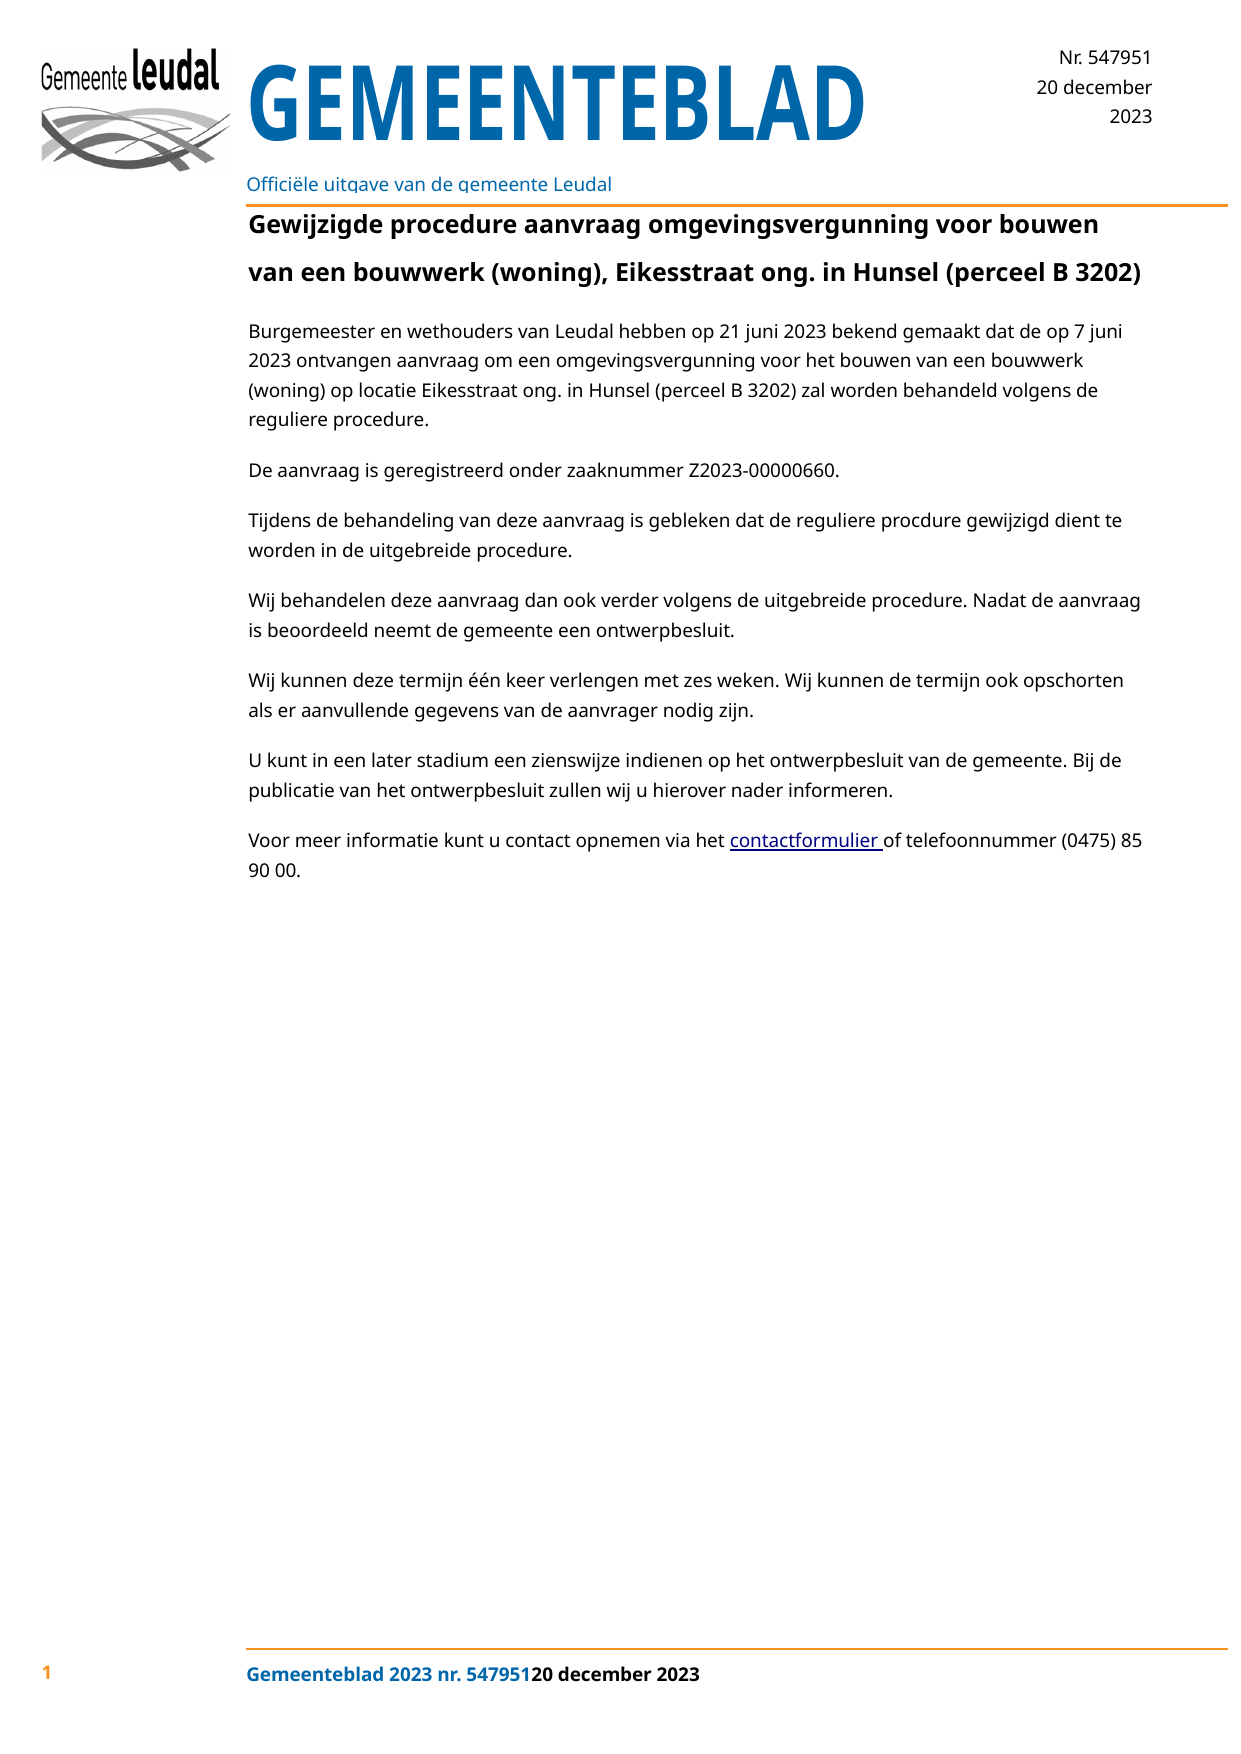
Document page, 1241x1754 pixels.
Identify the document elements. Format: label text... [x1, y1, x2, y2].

text U kunt in een later stadium een zienswijze indienen op het ontwerpbesluit van de gemeente. Bij de publicatie van het ontwerpbesluit zullen wij u hierover nader informeren. [248, 747, 1152, 803]
text Wij kunnen deze termijn één keer verlengen met zes weken. Wij kunnen de termijn ook opschorten als er aanvullende gegevens van de aanvrager nodig zijn. [248, 667, 1152, 723]
text Voor meer informatie kunt u contact opnemen via het contactformulier of telefoonnummer (0475) 85 90 00. [248, 827, 1152, 883]
text De aanvraag is geregistreerd onder zaaknummer Z2023-00000660. [248, 457, 1152, 483]
picture [41, 47, 231, 172]
text Burgemeester en wethouders van Leudal hebben op 21 juni 2023 bekend gemaakt dat de op 7 juni 2023 ontvangen aanvraag om een omgevingsvergunning voor het bouwen van een bouwwerk (woning) op locatie Eikesstraat ong. in Hunsel (perceel B 3202) zal worden behandeld volgens de reguliere procedure. [248, 318, 1152, 432]
text Gewijzigde procedure aanvraag omgevingsvergunning voor bouwen van een bouwwerk (woning), Eikesstraat ong. in Hunsel (perceel B 3202) [248, 207, 1152, 288]
text Tijdens de behandeling van deze aanvraag is gebleken dat de reguliere procdure gewijzigd dient te worden in de uitgebreide procedure. [248, 507, 1152, 563]
text Wij behandelen deze aanvraag dan ook verder volgens de uitgebreide procedure. Nadat de aanvraag is beoordeeld neemt de gemeente een ontwerpbesluit. [248, 587, 1152, 643]
